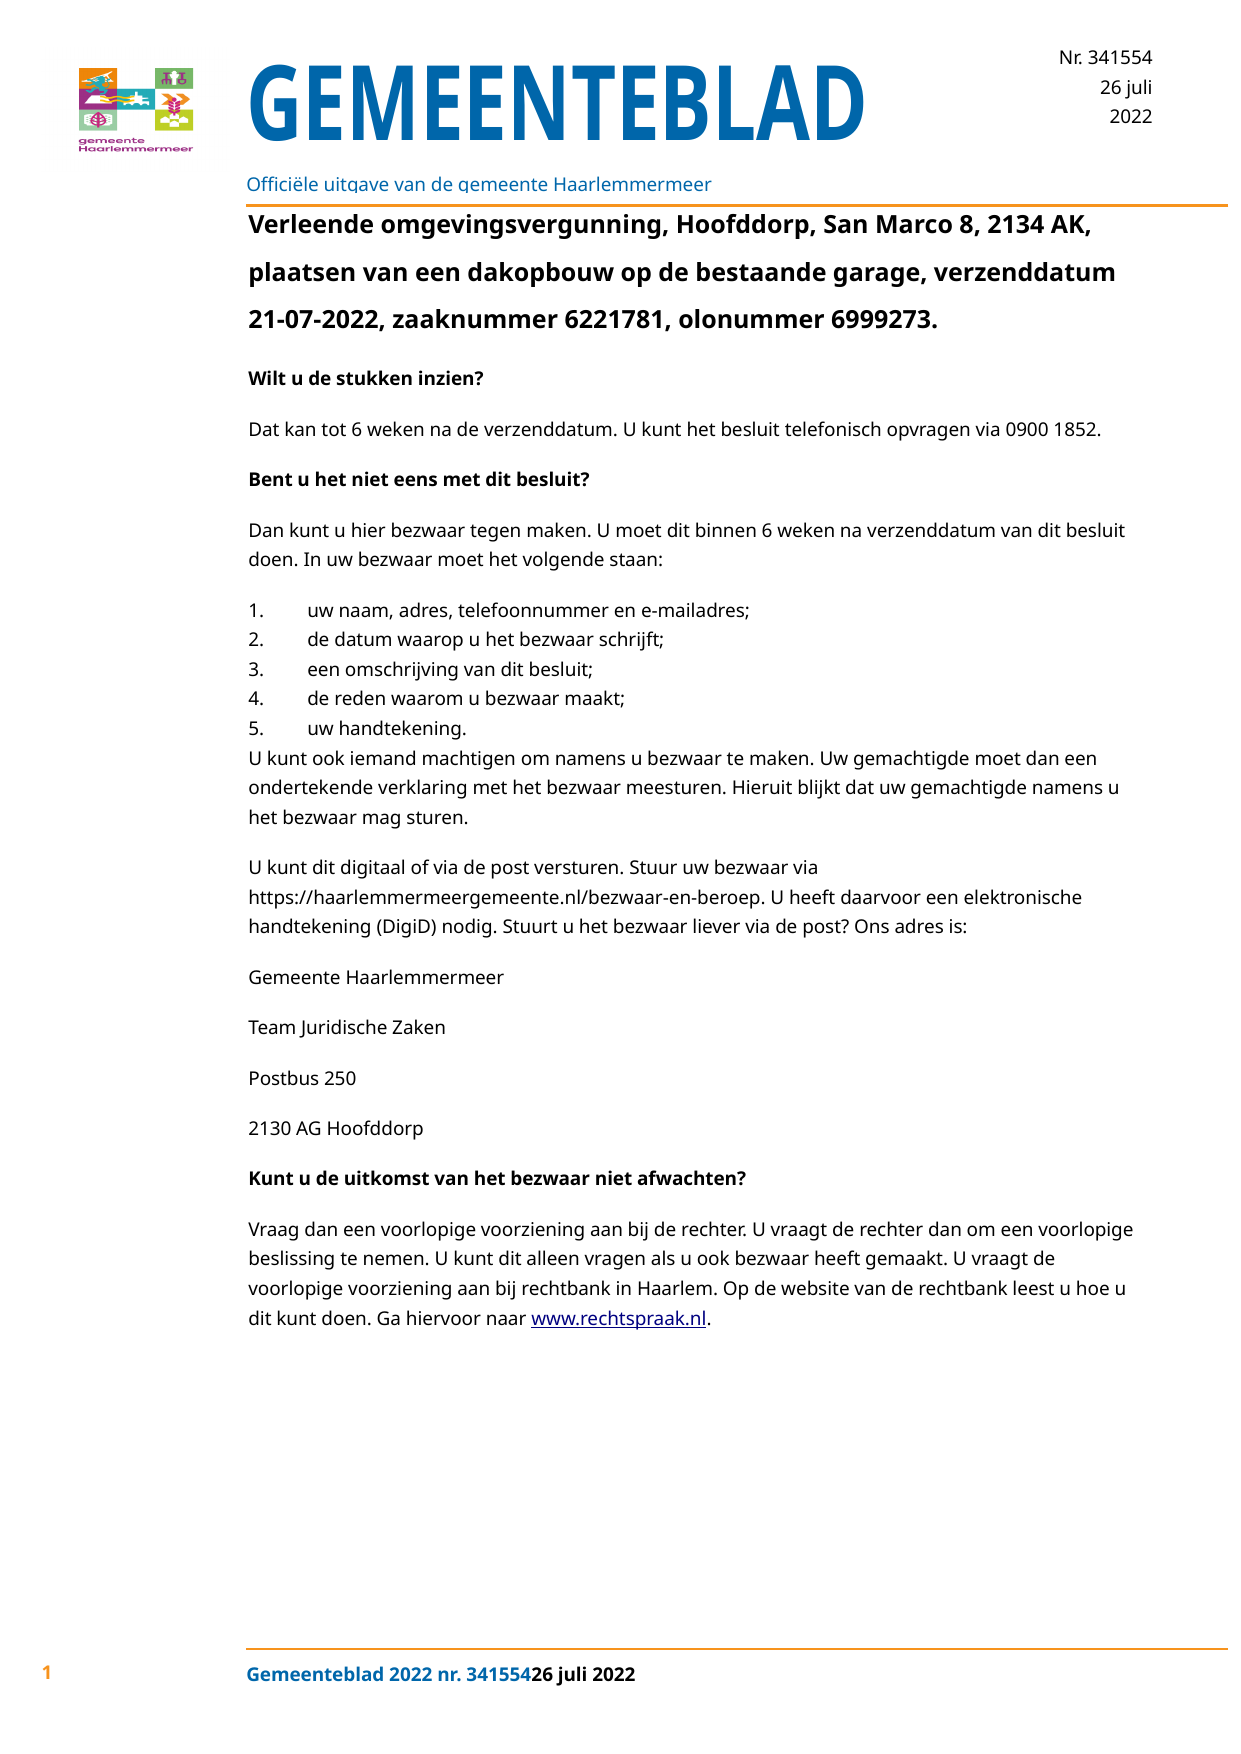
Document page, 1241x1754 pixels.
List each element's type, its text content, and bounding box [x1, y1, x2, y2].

picture [41, 47, 231, 172]
text 2130 AG Hoofddorp [248, 1115, 1152, 1141]
text Kunt u de uitkomst van het bezwaar niet afwachten? [248, 1166, 1152, 1191]
list de datum waarop u het bezwaar schrijft; [248, 626, 1152, 652]
list de reden waarom u bezwaar maakt; [248, 686, 1152, 711]
text Gemeente Haarlemmermeer [248, 964, 1152, 989]
list uw handtekening. [248, 715, 1152, 741]
text Vraag dan een voorlopige voorziening aan bij de rechter. U vraagt de rechter dan om een voorlopige beslissing te nemen. U kunt dit alleen vragen als u ook bezwaar heeft gemaakt. U vraagt de voorlopige voorziening aan bij rechtbank in Haarlem. Op de website van de rechtbank leest u hoe u dit kunt doen. Ga hiervoor naar www.rechtspraak.nl. [248, 1216, 1152, 1330]
text Wilt u de stukken inzien? [248, 366, 1152, 391]
list uw naam, adres, telefoonnummer en e-mailadres; [248, 597, 1152, 622]
text U kunt ook iemand machtigen om namens u bezwaar te maken. Uw gemachtigde moet dan een ondertekende verklaring met het bezwaar meesturen. Hieruit blijkt dat uw gemachtigde namens u het bezwaar mag sturen. [248, 745, 1152, 829]
text Bent u het niet eens met dit besluit? [248, 466, 1152, 492]
list een omschrijving van dit besluit; [248, 656, 1152, 682]
text Postbus 250 [248, 1065, 1152, 1090]
text U kunt dit digitaal of via de post versturen. Stuur uw bezwaar via https://haarlemmermeergemeente.nl/bezwaar-en-beroep. U heeft daarvoor een elektronische handtekening (DigiD) nodig. Stuurt u het bezwaar liever via de post? Ons adres is: [248, 854, 1152, 939]
text Dat kan tot 6 weken na de verzenddatum. U kunt het besluit telefonisch opvragen via 0900 1852. [248, 416, 1152, 442]
text Verleende omgevingsvergunning, Hoofddorp, San Marco 8, 2134 AK, plaatsen van een dakopbouw op de bestaande garage, verzenddatum 21-07-2022, zaaknummer 6221781, olonummer 6999273. [248, 207, 1152, 336]
text Dan kunt u hier bezwaar tegen maken. U moet dit binnen 6 weken na verzenddatum van dit besluit doen. In uw bezwaar moet het volgende staan: [248, 517, 1152, 572]
text Team Juridische Zaken [248, 1014, 1152, 1040]
